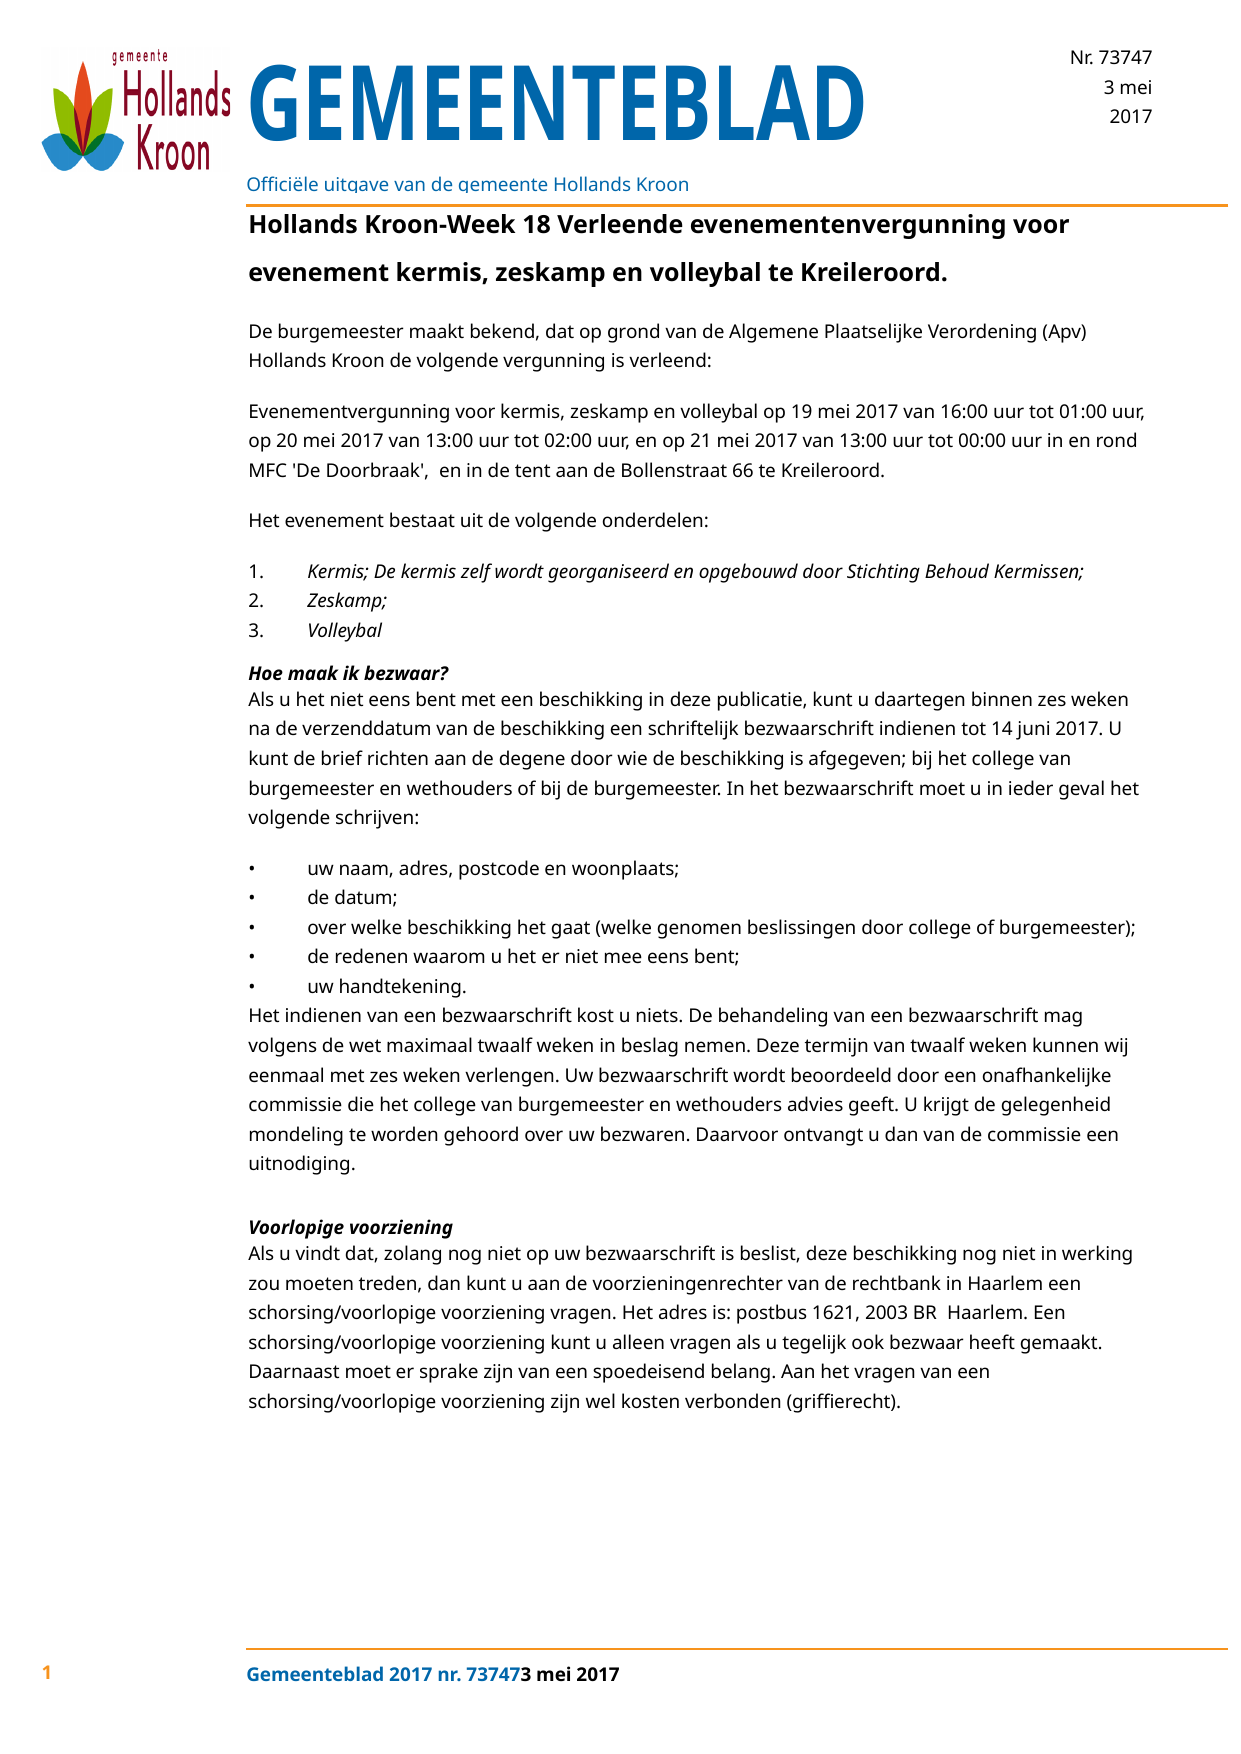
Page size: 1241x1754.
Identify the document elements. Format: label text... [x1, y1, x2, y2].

text Voorlopige voorziening [248, 1214, 1152, 1240]
text Evenementvergunning voor kermis, zeskamp en volleybal op 19 mei 2017 van 16:00 uur tot 01:00 uur, op 20 mei 2017 van 13:00 uur tot 02:00 uur, en op 21 mei 2017 van 13:00 uur tot 00:00 uur in en rond MFC 'De Doorbraak', en in de tent aan de Bollenstraat 66 te Kreileroord. [248, 398, 1152, 483]
picture [41, 47, 231, 172]
text Hoe maak ik bezwaar? [248, 660, 1152, 686]
list de redenen waarom u het er niet mee eens bent; [248, 943, 1152, 969]
text Het indienen van een bezwaarschrift kost u niets. De behandeling van een bezwaarschrift mag volgens de wet maximaal twaalf weken in beslag nemen. Deze termijn van twaalf weken kunnen wij eenmaal met zes weken verlengen. Uw bezwaarschrift wordt beoordeeld door een onafhankelijke commissie die het college van burgemeester en wethouders advies geeft. U krijgt de gelegenheid mondeling te worden gehoord over uw bezwaren. Daarvoor ontvangt u dan van de commissie een uitnodiging. [248, 1003, 1152, 1176]
list de datum; [248, 884, 1152, 910]
text De burgemeester maakt bekend, dat op grond van de Algemene Plaatselijke Verordening (Apv) Hollands Kroon de volgende vergunning is verleend: [248, 318, 1152, 373]
list over welke beschikking het gaat (welke genomen beslissingen door college of burgemeester); [248, 914, 1152, 939]
text Het evenement bestaat uit de volgende onderdelen: [248, 507, 1152, 533]
list Zeskamp; [248, 587, 1152, 613]
list Kermis; De kermis zelf wordt georganiseerd en opgebouwd door Stichting Behoud Kermissen; [248, 558, 1152, 584]
list uw naam, adres, postcode en woonplaats; [248, 855, 1152, 880]
list uw handtekening. [248, 973, 1152, 999]
text Als u het niet eens bent met een beschikking in deze publicatie, kunt u daartegen binnen zes weken na de verzenddatum van de beschikking een schriftelijk bezwaarschrift indienen tot 14 juni 2017. U kunt de brief richten aan de degene door wie de beschikking is afgegeven; bij het college van burgemeester en wethouders of bij de burgemeester. In het bezwaarschrift moet u in ieder geval het volgende schrijven: [248, 686, 1152, 830]
text Als u vindt dat, zolang nog niet op uw bezwaarschrift is beslist, deze beschikking nog niet in werking zou moeten treden, dan kunt u aan de voorzieningenrechter van de rechtbank in Haarlem een schorsing/voorlopige voorziening vragen. Het adres is: postbus 1621, 2003 BR Haarlem. Een schorsing/voorlopige voorziening kunt u alleen vragen als u tegelijk ook bezwaar heeft gemaakt. Daarnaast moet er sprake zijn van een spoedeisend belang. Aan het vragen van een schorsing/voorlopige voorziening zijn wel kosten verbonden (griffierecht). [248, 1240, 1152, 1414]
text Hollands Kroon-Week 18 Verleende evenementenvergunning voor evenement kermis, zeskamp en volleybal te Kreileroord. [248, 207, 1152, 288]
list Volleybal [248, 617, 1152, 643]
